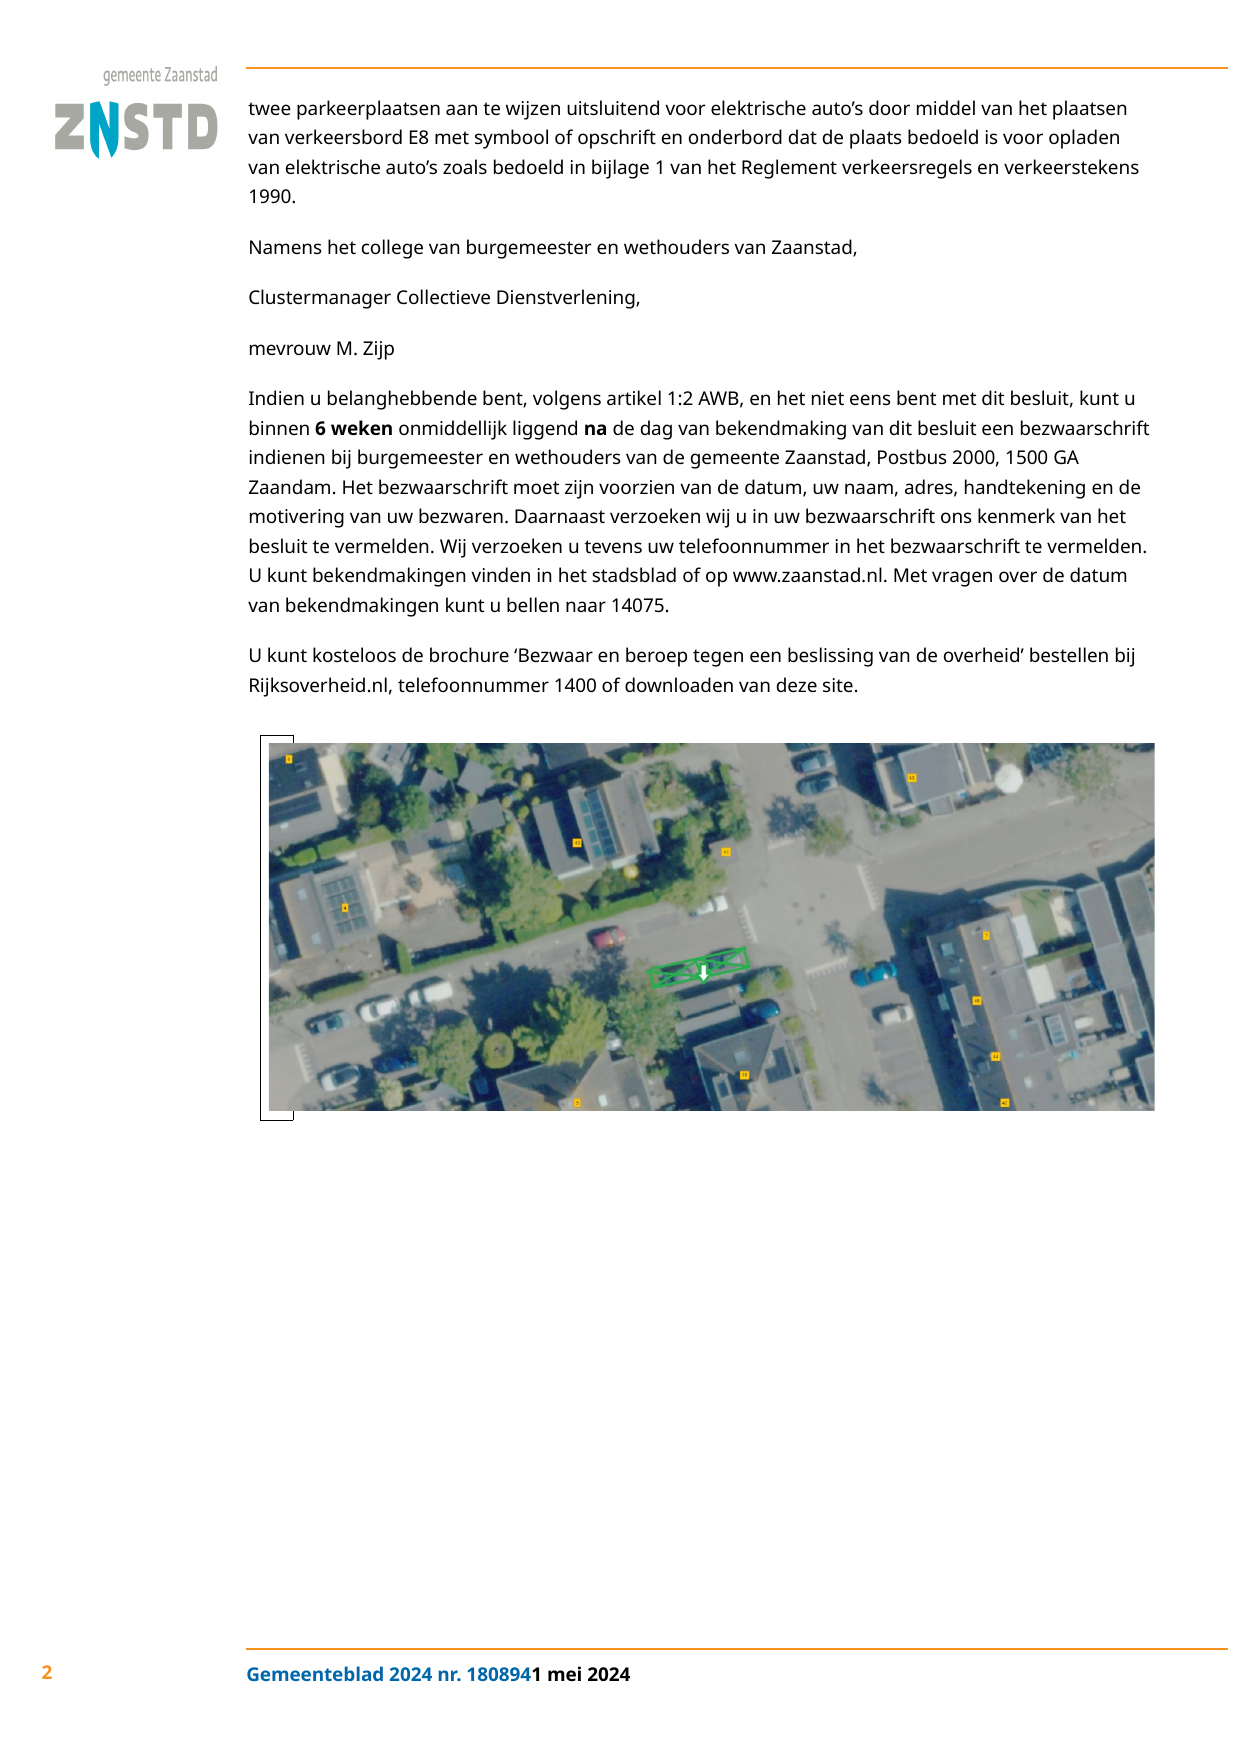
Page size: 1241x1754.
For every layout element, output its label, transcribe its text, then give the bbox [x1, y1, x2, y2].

text twee parkeerplaatsen aan te wijzen uitsluitend voor elektrische auto’s door middel van het plaatsen van verkeersbord E8 met symbool of opschrift en onderbord dat de plaats bedoeld is voor opladen van elektrische auto’s zoals bedoeld in bijlage 1 van het Reglement verkeersregels en verkeerstekens 1990. [248, 95, 1152, 209]
picture [41, 47, 231, 172]
picture [268, 743, 1155, 1111]
text mevrouw M. Zijp [248, 335, 1152, 361]
text Namens het college van burgemeester en wethouders van Zaanstad, [248, 234, 1152, 260]
text U kunt kosteloos de brochure ‘Bezwaar en beroep tegen een beslissing van de overheid’ bestellen bij Rijksoverheid.nl, telefoonnummer 1400 of downloaden van deze site. [248, 643, 1152, 698]
text Clustermanager Collectieve Dienstverlening, [248, 284, 1152, 310]
text Indien u belanghebbende bent, volgens artikel 1:2 AWB, en het niet eens bent met dit besluit, kunt u binnen 6 weken onmiddellijk liggend na de dag van bekendmaking van dit besluit een bezwaarschrift indienen bij burgemeester en wethouders van de gemeente Zaanstad, Postbus 2000, 1500 GA Zaandam. Het bezwaarschrift moet zijn voorzien van de datum, uw naam, adres, handtekening en de motivering van uw bezwaren. Daarnaast verzoeken wij u in uw bezwaarschrift ons kenmerk van het besluit te vermelden. Wij verzoeken u tevens uw telefoonnummer in het bezwaarschrift te vermelden. U kunt bekendmakingen vinden in het stadsblad of op www.zaanstad.nl. Met vragen over de datum van bekendmakingen kunt u bellen naar 14075. [248, 385, 1152, 618]
